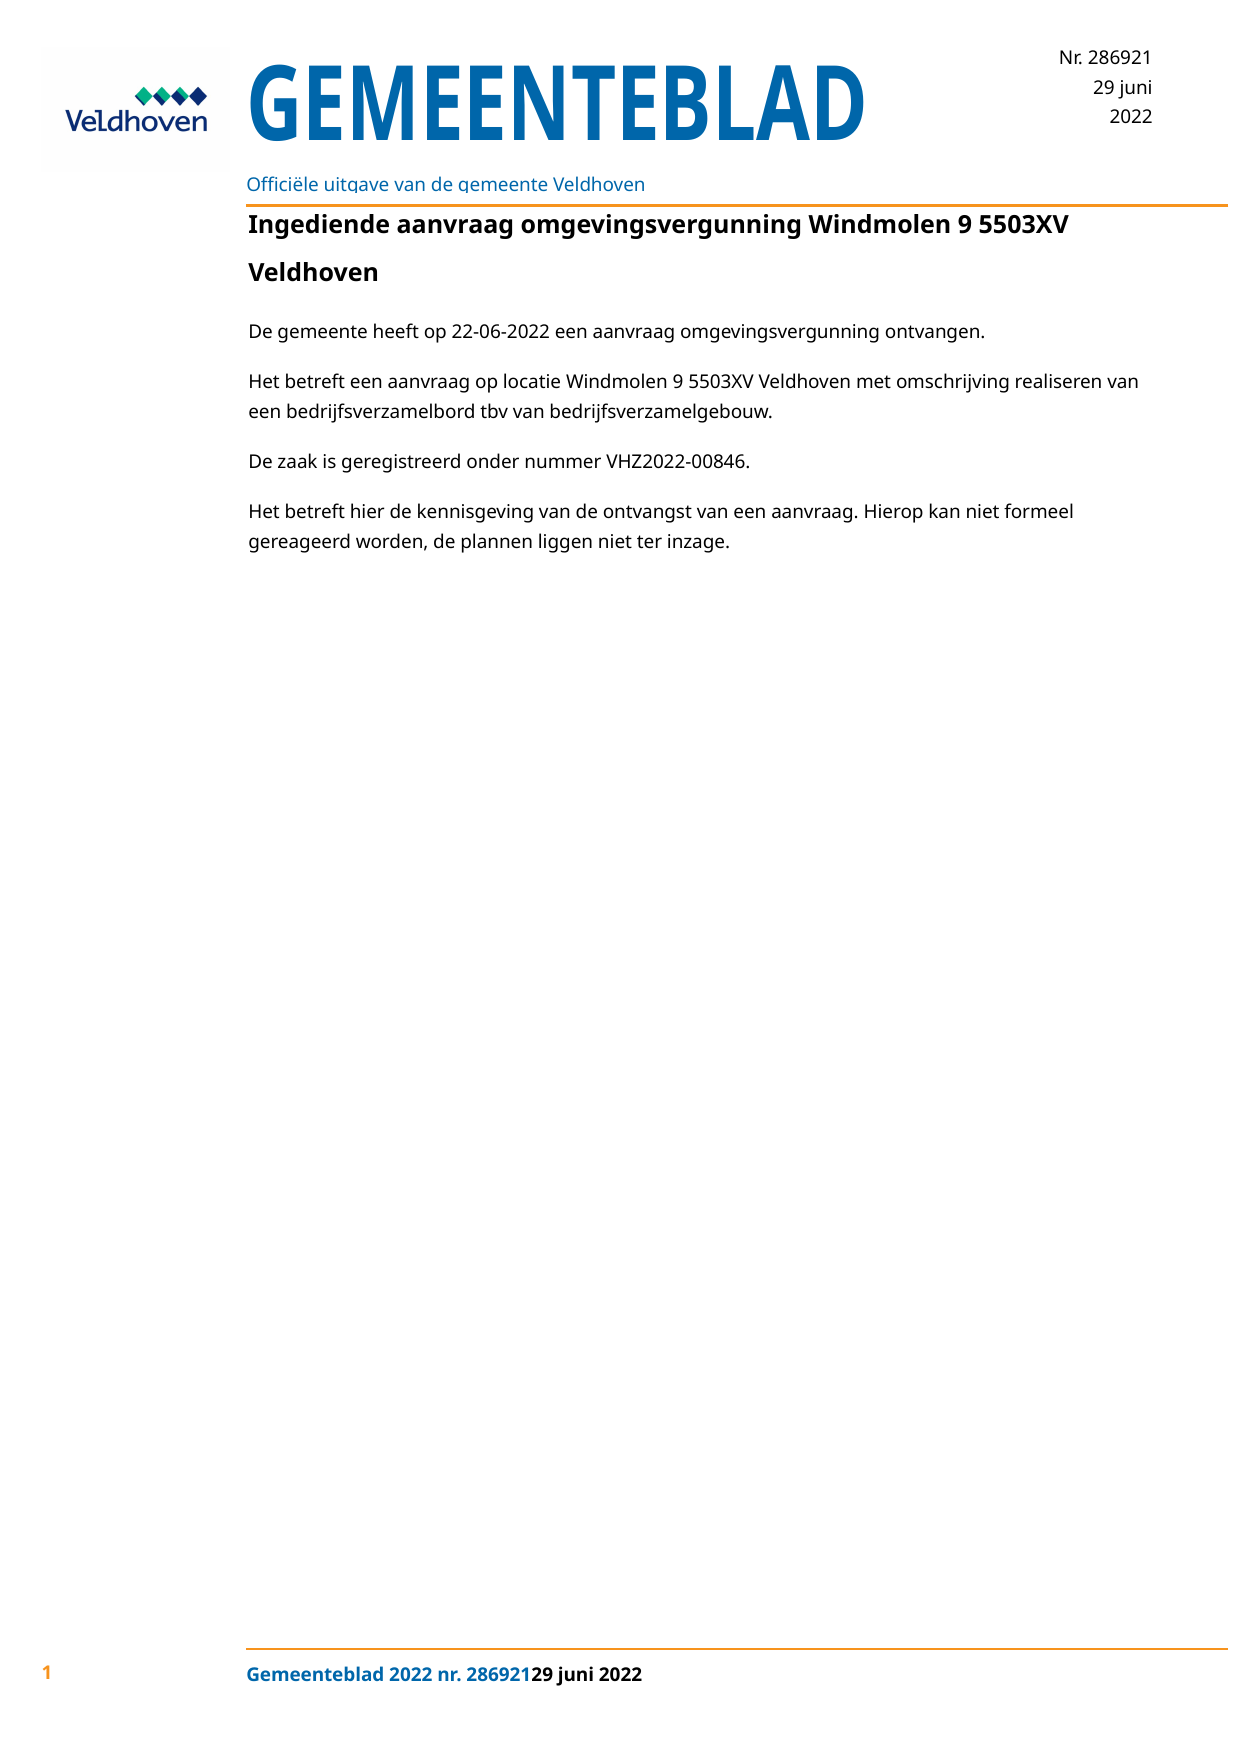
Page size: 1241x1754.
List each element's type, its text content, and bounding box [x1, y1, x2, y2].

text De gemeente heeft op 22-06-2022 een aanvraag omgevingsvergunning ontvangen. [248, 318, 1152, 344]
picture [41, 47, 231, 172]
text Het betreft hier de kennisgeving van de ontvangst van een aanvraag. Hierop kan niet formeel gereageerd worden, de plannen liggen niet ter inzage. [248, 499, 1152, 554]
text Ingediende aanvraag omgevingsvergunning Windmolen 9 5503XV Veldhoven [248, 207, 1152, 288]
text De zaak is geregistreerd onder nummer VHZ2022-00846. [248, 448, 1152, 474]
text Het betreft een aanvraag op locatie Windmolen 9 5503XV Veldhoven met omschrijving realiseren van een bedrijfsverzamelbord tbv van bedrijfsverzamelgebouw. [248, 368, 1152, 424]
